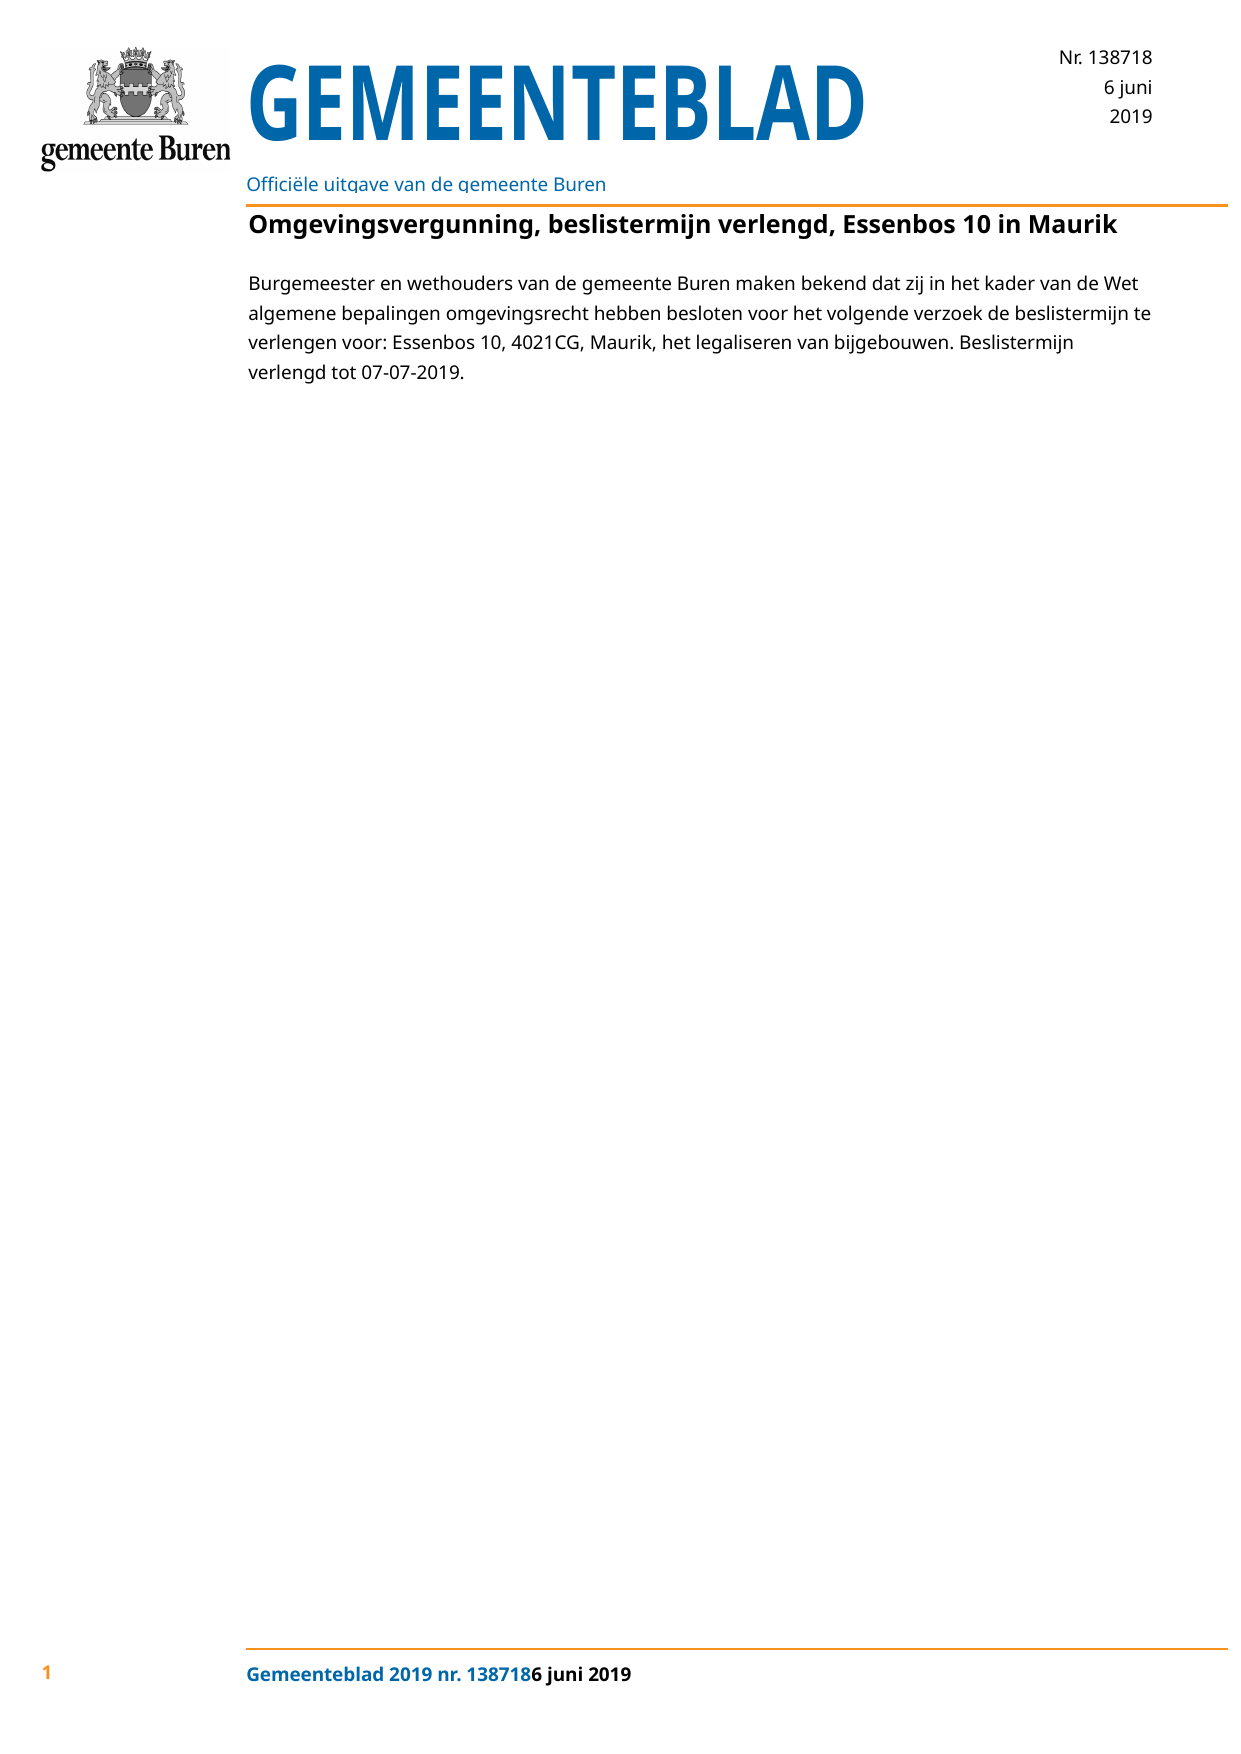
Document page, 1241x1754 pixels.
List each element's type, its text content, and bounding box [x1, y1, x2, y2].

text Omgevingsvergunning, beslistermijn verlengd, Essenbos 10 in Maurik [248, 207, 1152, 241]
text Burgemeester en wethouders van de gemeente Buren maken bekend dat zij in het kader van de Wet algemene bepalingen omgevingsrecht hebben besloten voor het volgende verzoek de beslistermijn te verlengen voor: Essenbos 10, 4021CG, Maurik, het legaliseren van bijgebouwen. Beslistermijn verlengd tot 07-07-2019. [248, 270, 1152, 385]
picture [41, 47, 231, 172]
